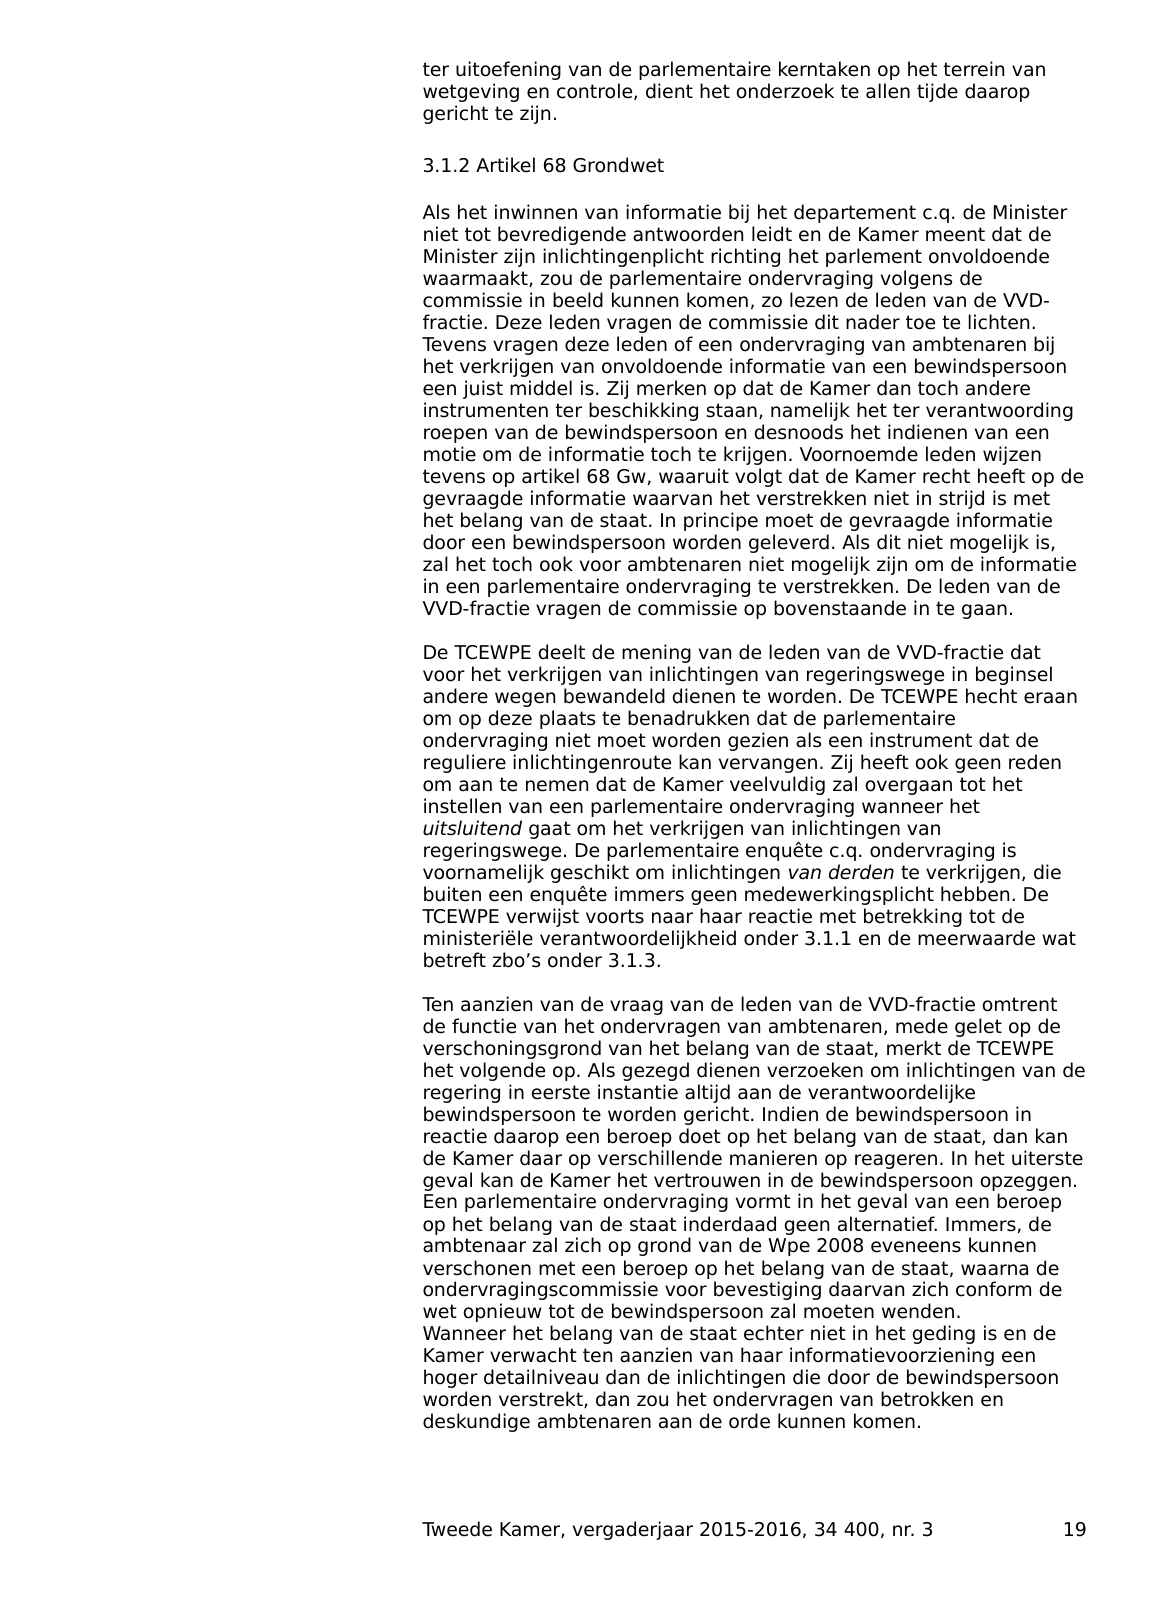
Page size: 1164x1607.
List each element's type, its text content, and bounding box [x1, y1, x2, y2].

text Wanneer het belang van de staat echter niet in het geding is en de Kamer verwacht ten aanzien van haar informatievoorziening een hoger detailniveau dan de inlichtingen die door de bewindspersoon worden verstrekt, dan zou het ondervragen van betrokken en deskundige ambtenaren aan de orde kunnen komen. [422, 1323, 1087, 1433]
text Ten aanzien van de vraag van de leden van de VVD-fractie omtrent de functie van het ondervragen van ambtenaren, mede gelet op de verschoningsgrond van het belang van de staat, merkt de TCEWPE het volgende op. Als gezegd dienen verzoeken om inlichtingen van de regering in eerste instantie altijd aan de verantwoordelijke bewindspersoon te worden gericht. Indien de bewindspersoon in reactie daarop een beroep doet op het belang van de staat, dan kan de Kamer daar op verschillende manieren op reageren. In het uiterste geval kan de Kamer het vertrouwen in de bewindspersoon opzeggen. Een parlementaire ondervraging vormt in het geval van een beroep op het belang van de staat inderdaad geen alternatief. Immers, de ambtenaar zal zich op grond van de Wpe 2008 eveneens kunnen verschonen met een beroep op het belang van de staat, waarna de ondervragingscommissie voor bevestiging daarvan zich conform de wet opnieuw tot de bewindspersoon zal moeten wenden. [422, 994, 1087, 1323]
text ter uitoefening van de parlementaire kerntaken op het terrein van wetgeving en controle, dient het onderzoek te allen tijde daarop gericht te zijn. [422, 59, 1087, 125]
text Als het inwinnen van informatie bij het departement c.q. de Minister niet tot bevredigende antwoorden leidt en de Kamer meent dat de Minister zijn inlichtingenplicht richting het parlement onvoldoende waarmaakt, zou de parlementaire ondervraging volgens de commissie in beeld kunnen komen, zo lezen de leden van de VVD-fractie. Deze leden vragen de commissie dit nader toe te lichten. Tevens vragen deze leden of een ondervraging van ambtenaren bij het verkrijgen van onvoldoende informatie van een bewindspersoon een juist middel is. Zij merken op dat de Kamer dan toch andere instrumenten ter beschikking staan, namelijk het ter verantwoording roepen van de bewindspersoon en desnoods het indienen van een motie om de informatie toch te krijgen. Voornoemde leden wijzen tevens op artikel 68 Gw, waaruit volgt dat de Kamer recht heeft op de gevraagde informatie waarvan het verstrekken niet in strijd is met het belang van de staat. In principe moet de gevraagde informatie door een bewindspersoon worden geleverd. Als dit niet mogelijk is, zal het toch ook voor ambtenaren niet mogelijk zijn om de informatie in een parlementaire ondervraging te verstrekken. De leden van de VVD-fractie vragen de commissie op bovenstaande in te gaan. [422, 202, 1087, 619]
subtitle 3.1.2 Artikel 68 Grondwet [422, 155, 1087, 177]
text De TCEWPE deelt de mening van de leden van de VVD-fractie dat voor het verkrijgen van inlichtingen van regeringswege in beginsel andere wegen bewandeld dienen te worden. De TCEWPE hecht eraan om op deze plaats te benadrukken dat de parlementaire ondervraging niet moet worden gezien als een instrument dat de reguliere inlichtingenroute kan vervangen. Zij heeft ook geen reden om aan te nemen dat de Kamer veelvuldig zal overgaan tot het instellen van een parlementaire ondervraging wanneer het uitsluitend gaat om het verkrijgen van inlichtingen van regeringswege. De parlementaire enquête c.q. ondervraging is voornamelijk geschikt om inlichtingen van derden te verkrijgen, die buiten een enquête immers geen medewerkingsplicht hebben. De TCEWPE verwijst voorts naar haar reactie met betrekking tot de ministeriële verantwoordelijkheid onder 3.1.1 en de meerwaarde wat betreft zbo’s onder 3.1.3. [422, 642, 1087, 971]
